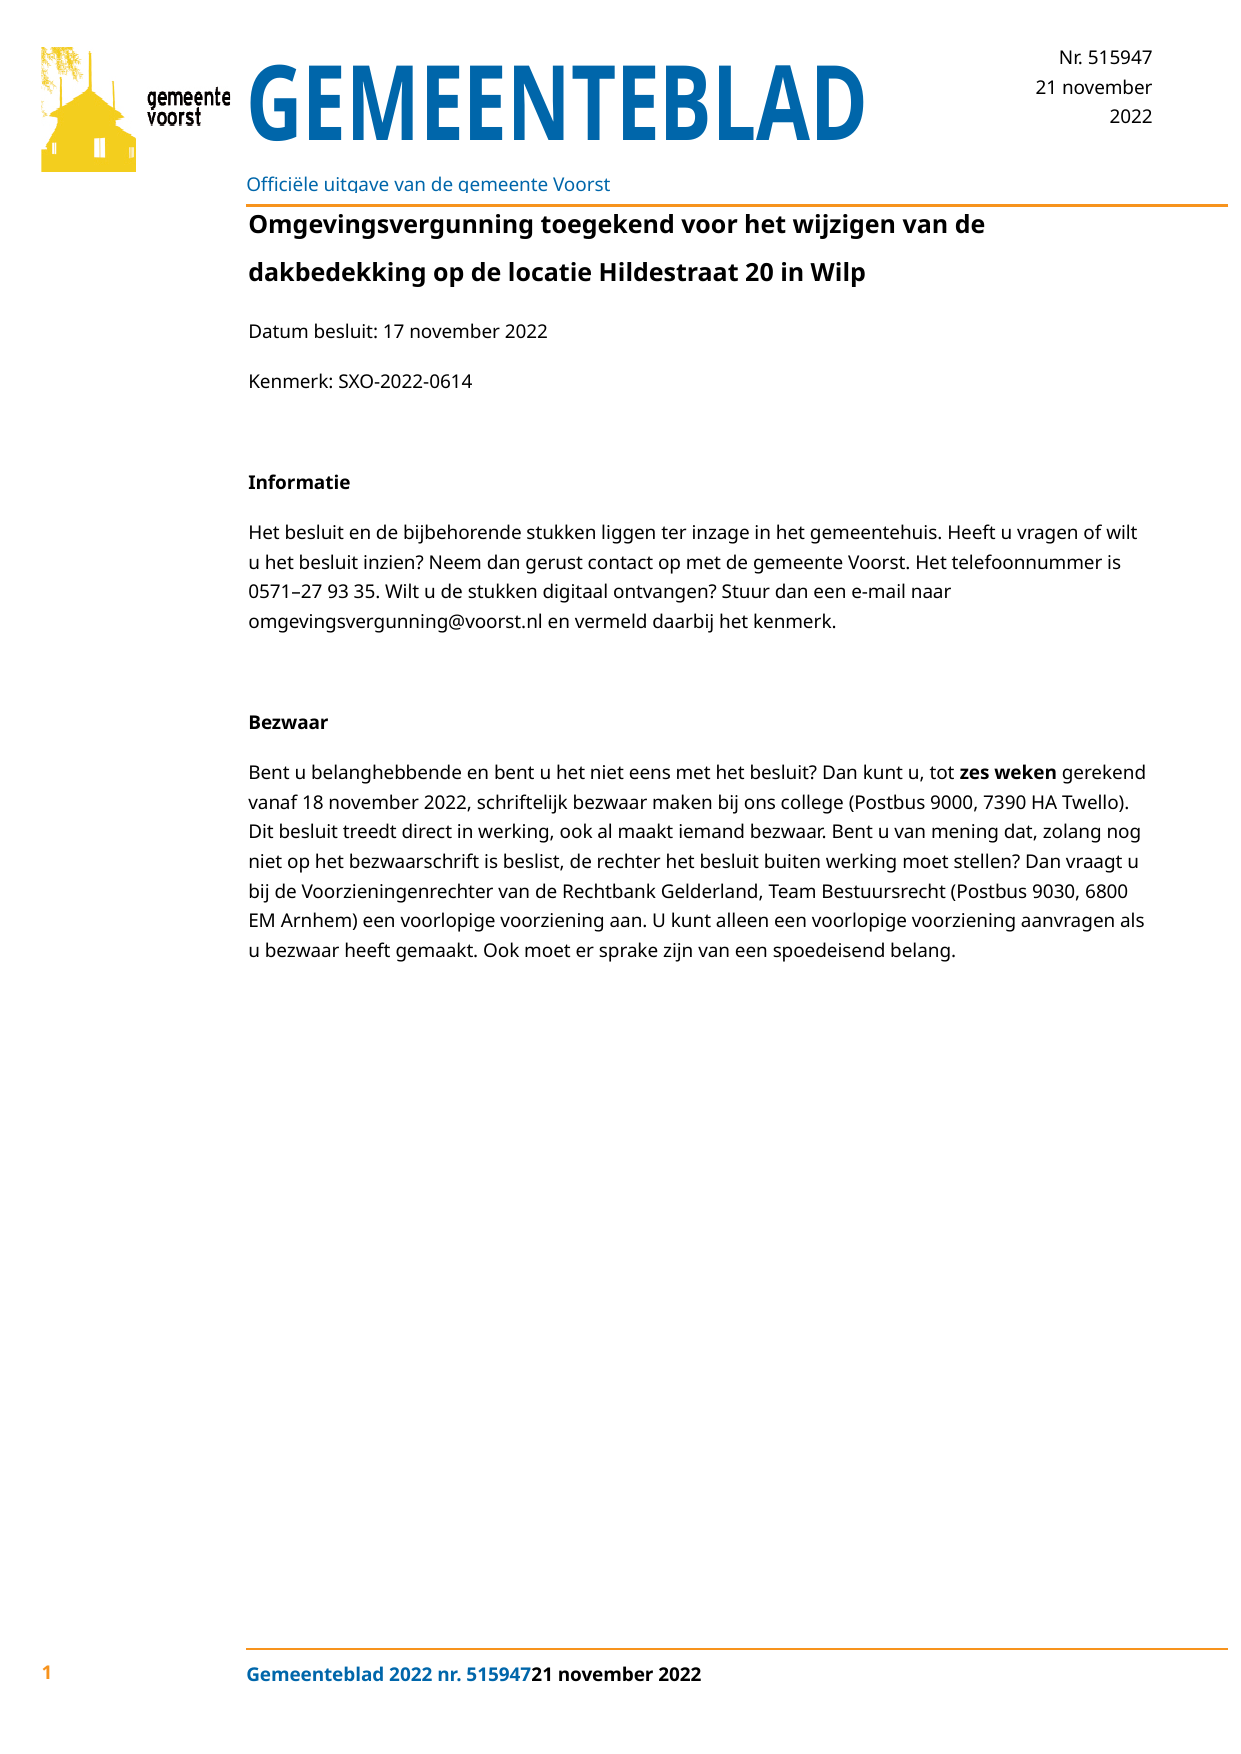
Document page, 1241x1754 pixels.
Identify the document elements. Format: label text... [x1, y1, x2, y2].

text Datum besluit: 17 november 2022 [248, 318, 1152, 344]
picture [41, 47, 231, 172]
text Bent u belanghebbende en bent u het niet eens met het besluit? Dan kunt u, tot zes weken gerekend vanaf 18 november 2022, schriftelijk bezwaar maken bij ons college (Postbus 9000, 7390 HA Twello). Dit besluit treedt direct in werking, ook al maakt iemand bezwaar. Bent u van mening dat, zolang nog niet op het bezwaarschrift is beslist, de rechter het besluit buiten werking moet stellen? Dan vraagt u bij de Voorzieningenrechter van de Rechtbank Gelderland, Team Bestuursrecht (Postbus 9030, 6800 EM Arnhem) een voorlopige voorziening aan. U kunt alleen een voorlopige voorziening aanvragen als u bezwaar heeft gemaakt. Ook moet er sprake zijn van een spoedeisend belang. [248, 759, 1152, 963]
text Informatie [248, 469, 1152, 495]
text Bezwaar [248, 709, 1152, 735]
text Kenmerk: SXO-2022-0614 [248, 368, 1152, 394]
text Omgevingsvergunning toegekend voor het wijzigen van de dakbedekking op de locatie Hildestraat 20 in Wilp [248, 207, 1152, 288]
text Het besluit en de bijbehorende stukken liggen ter inzage in het gemeentehuis. Heeft u vragen of wilt u het besluit inzien? Neem dan gerust contact op met de gemeente Voorst. Het telefoonnummer is 0571–27 93 35. Wilt u de stukken digitaal ontvangen? Stuur dan een e-mail naar omgevingsvergunning@voorst.nl en vermeld daarbij het kenmerk. [248, 519, 1152, 634]
